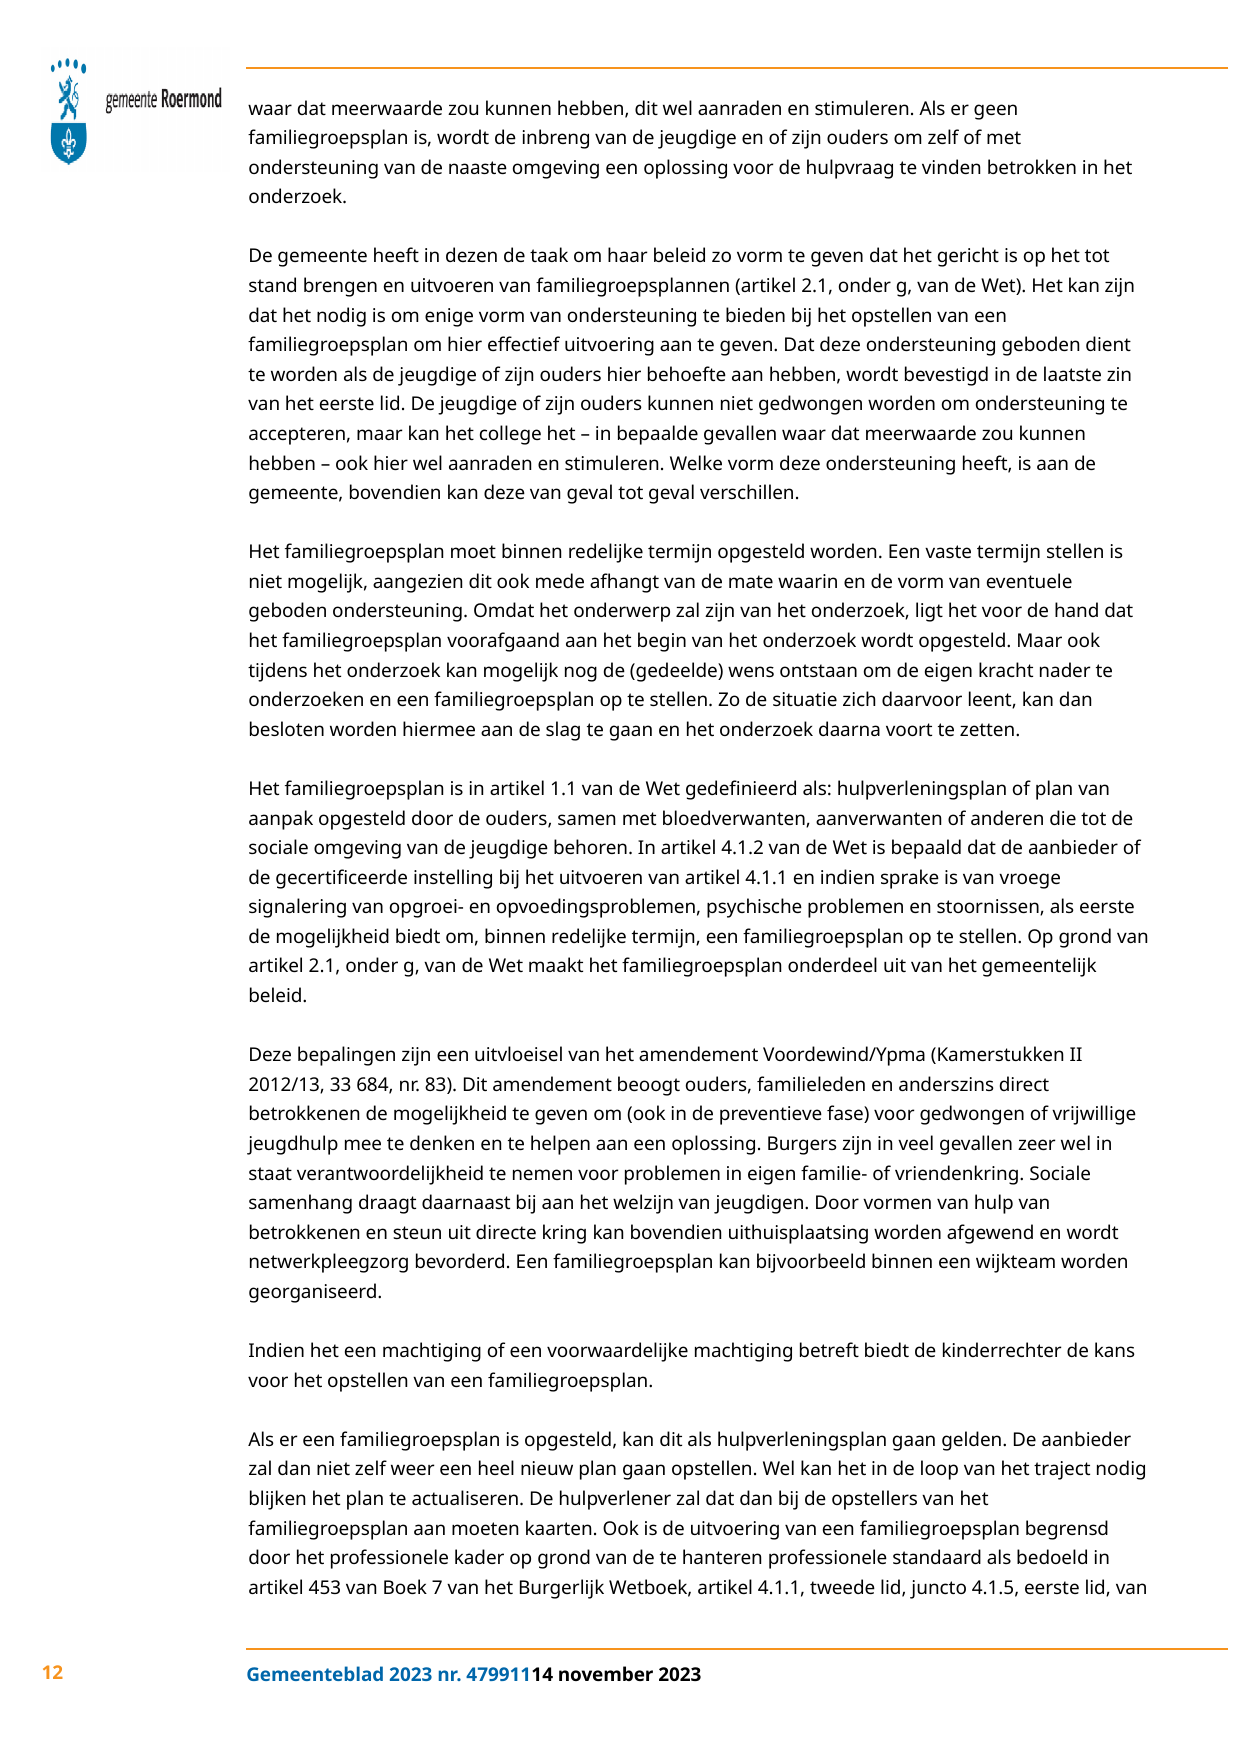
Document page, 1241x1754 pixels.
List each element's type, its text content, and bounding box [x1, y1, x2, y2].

text Deze bepalingen zijn een uitvloeisel van het amendement Voordewind/Ypma (Kamerstukken II 2012/13, 33 684, nr. 83). Dit amendement beoogt ouders, familieleden en anderszins direct betrokkenen de mogelijkheid te geven om (ook in de preventieve fase) voor gedwongen of vrijwillige jeugdhulp mee te denken en te helpen aan een oplossing. Burgers zijn in veel gevallen zeer wel in staat verantwoordelijkheid te nemen voor problemen in eigen familie- of vriendenkring. Sociale samenhang draagt daarnaast bij aan het welzijn van jeugdigen. Door vormen van hulp van betrokkenen en steun uit directe kring kan bovendien uithuisplaatsing worden afgewend en wordt netwerkpleegzorg bevorderd. Een familiegroepsplan kan bijvoorbeeld binnen een wijkteam worden georganiseerd. [248, 1041, 1152, 1304]
text waar dat meerwaarde zou kunnen hebben, dit wel aanraden en stimuleren. Als er geen familiegroepsplan is, wordt de inbreng van de jeugdige en of zijn ouders om zelf of met ondersteuning van de naaste omgeving een oplossing voor de hulpvraag te vinden betrokken in het onderzoek. [248, 95, 1152, 209]
text Als er een familiegroepsplan is opgesteld, kan dit als hulpverleningsplan gaan gelden. De aanbieder zal dan niet zelf weer een heel nieuw plan gaan opstellen. Wel kan het in de loop van het traject nodig blijken het plan te actualiseren. De hulpverlener zal dat dan bij de opstellers van het familiegroepsplan aan moeten kaarten. Ook is de uitvoering van een familiegroepsplan begrensd door het professionele kader op grond van de te hanteren professionele standaard als bedoeld in artikel 453 van Boek 7 van het Burgerlijk Wetboek, artikel 4.1.1, tweede lid, juncto 4.1.5, eerste lid, van [248, 1426, 1152, 1600]
text Het familiegroepsplan moet binnen redelijke termijn opgesteld worden. Een vaste termijn stellen is niet mogelijk, aangezien dit ook mede afhangt van de mate waarin en de vorm van eventuele geboden ondersteuning. Omdat het onderwerp zal zijn van het onderzoek, ligt het voor de hand dat het familiegroepsplan voorafgaand aan het begin van het onderzoek wordt opgesteld. Maar ook tijdens het onderzoek kan mogelijk nog de (gedeelde) wens ontstaan om de eigen kracht nader te onderzoeken en een familiegroepsplan op te stellen. Zo de situatie zich daarvoor leent, kan dan besloten worden hiermee aan de slag te gaan en het onderzoek daarna voort te zetten. [248, 538, 1152, 742]
text Het familiegroepsplan is in artikel 1.1 van de Wet gedefinieerd als: hulpverleningsplan of plan van aanpak opgesteld door de ouders, samen met bloedverwanten, aanverwanten of anderen die tot de sociale omgeving van de jeugdige behoren. In artikel 4.1.2 van de Wet is bepaald dat de aanbieder of de gecertificeerde instelling bij het uitvoeren van artikel 4.1.1 en indien sprake is van vroege signalering van opgroei- en opvoedingsproblemen, psychische problemen en stoornissen, als eerste de mogelijkheid biedt om, binnen redelijke termijn, een familiegroepsplan op te stellen. Op grond van artikel 2.1, onder g, van de Wet maakt het familiegroepsplan onderdeel uit van het gemeentelijk beleid. [248, 775, 1152, 1008]
picture [41, 47, 231, 172]
text De gemeente heeft in dezen de taak om haar beleid zo vorm te geven dat het gericht is op het tot stand brengen en uitvoeren van familiegroepsplannen (artikel 2.1, onder g, van de Wet). Het kan zijn dat het nodig is om enige vorm van ondersteuning te bieden bij het opstellen van een familiegroepsplan om hier effectief uitvoering aan te geven. Dat deze ondersteuning geboden dient te worden als de jeugdige of zijn ouders hier behoefte aan hebben, wordt bevestigd in de laatste zin van het eerste lid. De jeugdige of zijn ouders kunnen niet gedwongen worden om ondersteuning te accepteren, maar kan het college het – in bepaalde gevallen waar dat meerwaarde zou kunnen hebben – ook hier wel aanraden en stimuleren. Welke vorm deze ondersteuning heeft, is aan de gemeente, bovendien kan deze van geval tot geval verschillen. [248, 243, 1152, 505]
text Indien het een machtiging of een voorwaardelijke machtiging betreft biedt de kinderrechter de kans voor het opstellen van een familiegroepsplan. [248, 1337, 1152, 1393]
